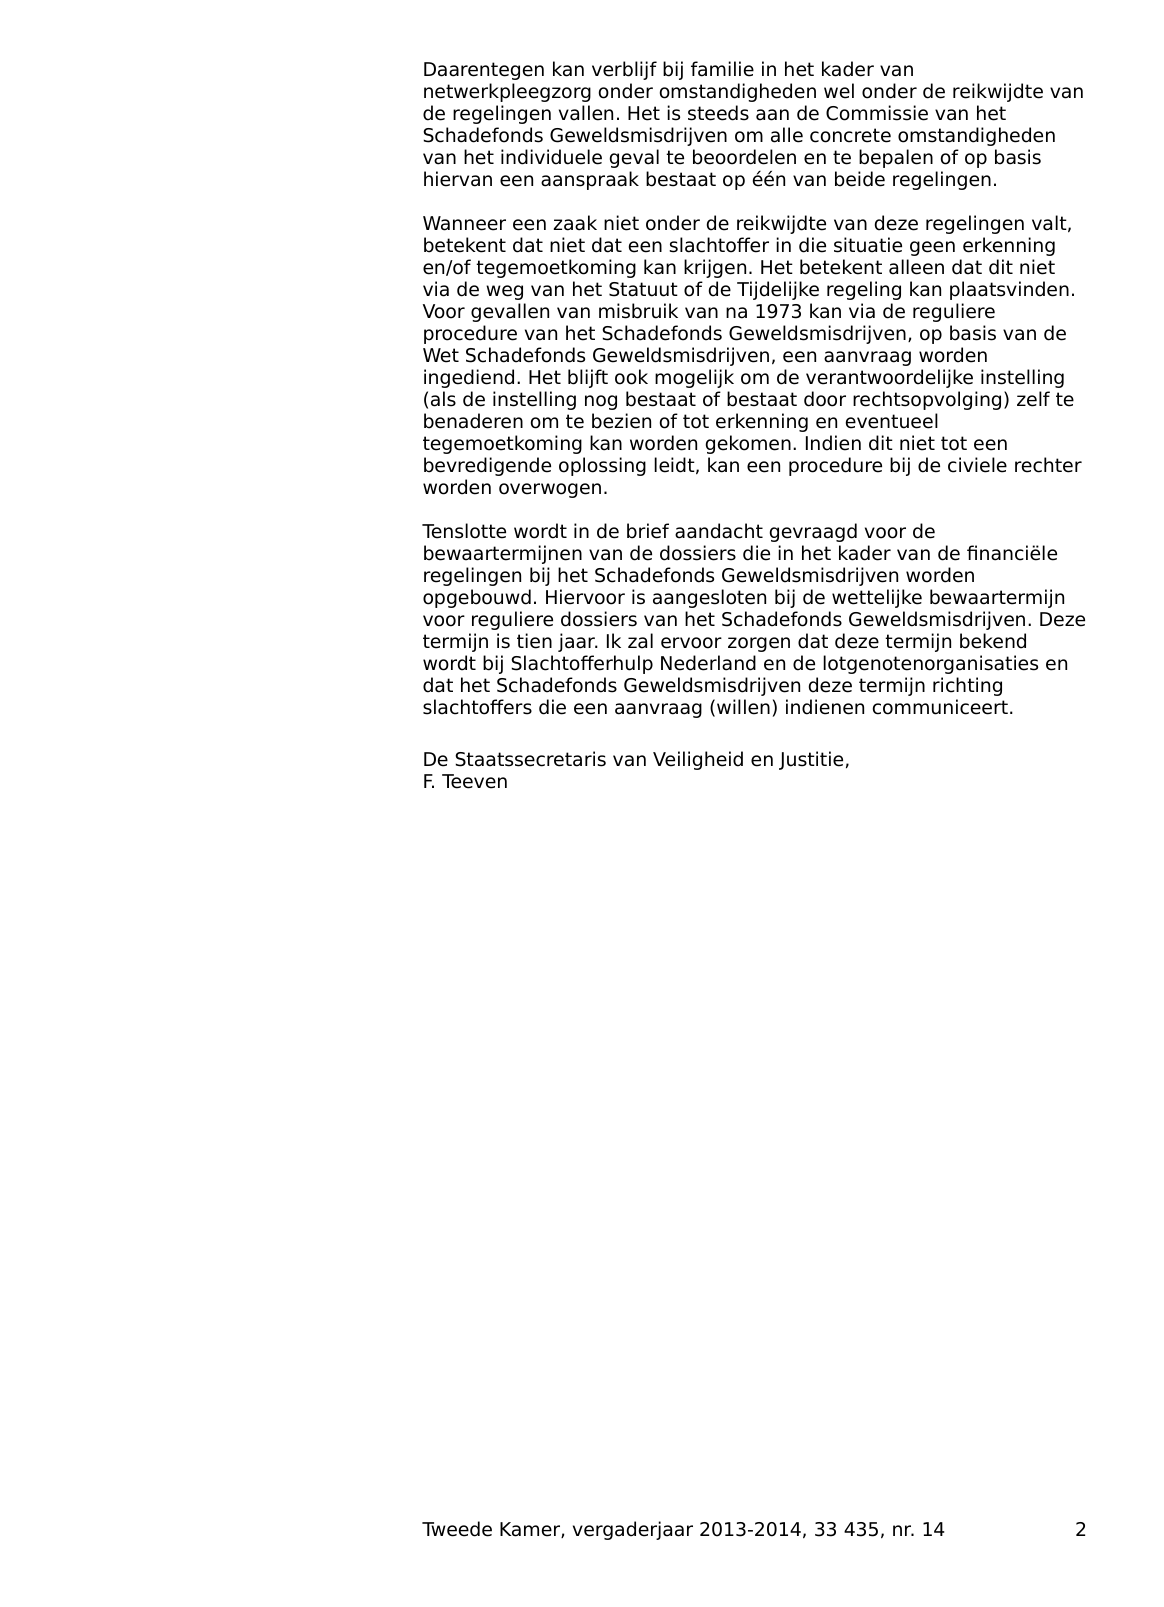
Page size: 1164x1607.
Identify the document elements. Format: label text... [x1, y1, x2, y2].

text Wanneer een zaak niet onder de reikwijdte van deze regelingen valt, betekent dat niet dat een slachtoffer in die situatie geen erkenning en/of tegemoetkoming kan krijgen. Het betekent alleen dat dit niet via de weg van het Statuut of de Tijdelijke regeling kan plaatsvinden. Voor gevallen van misbruik van na 1973 kan via de reguliere procedure van het Schadefonds Geweldsmisdrijven, op basis van de Wet Schadefonds Geweldsmisdrijven, een aanvraag worden ingediend. Het blijft ook mogelijk om de verantwoordelijke instelling (als de instelling nog bestaat of bestaat door rechtsopvolging) zelf te benaderen om te bezien of tot erkenning en eventueel tegemoetkoming kan worden gekomen. Indien dit niet tot een bevredigende oplossing leidt, kan een procedure bij de civiele rechter worden overwogen. [422, 213, 1087, 499]
text Daarentegen kan verblijf bij familie in het kader van netwerkpleegzorg onder omstandigheden wel onder de reikwijdte van de regelingen vallen. Het is steeds aan de Commissie van het Schadefonds Geweldsmisdrijven om alle concrete omstandigheden van het individuele geval te beoordelen en te bepalen of op basis hiervan een aanspraak bestaat op één van beide regelingen. [422, 59, 1087, 191]
text Tenslotte wordt in de brief aandacht gevraagd voor de bewaartermijnen van de dossiers die in het kader van de financiële regelingen bij het Schadefonds Geweldsmisdrijven worden opgebouwd. Hiervoor is aangesloten bij de wettelijke bewaartermijn voor reguliere dossiers van het Schadefonds Geweldsmisdrijven. Deze termijn is tien jaar. Ik zal ervoor zorgen dat deze termijn bekend wordt bij Slachtofferhulp Nederland en de lotgenotenorganisaties en dat het Schadefonds Geweldsmisdrijven deze termijn richting slachtoffers die een aanvraag (willen) indienen communiceert. [422, 521, 1087, 719]
text De Staatssecretaris van Veiligheid en Justitie, F. Teeven [422, 749, 1087, 793]
